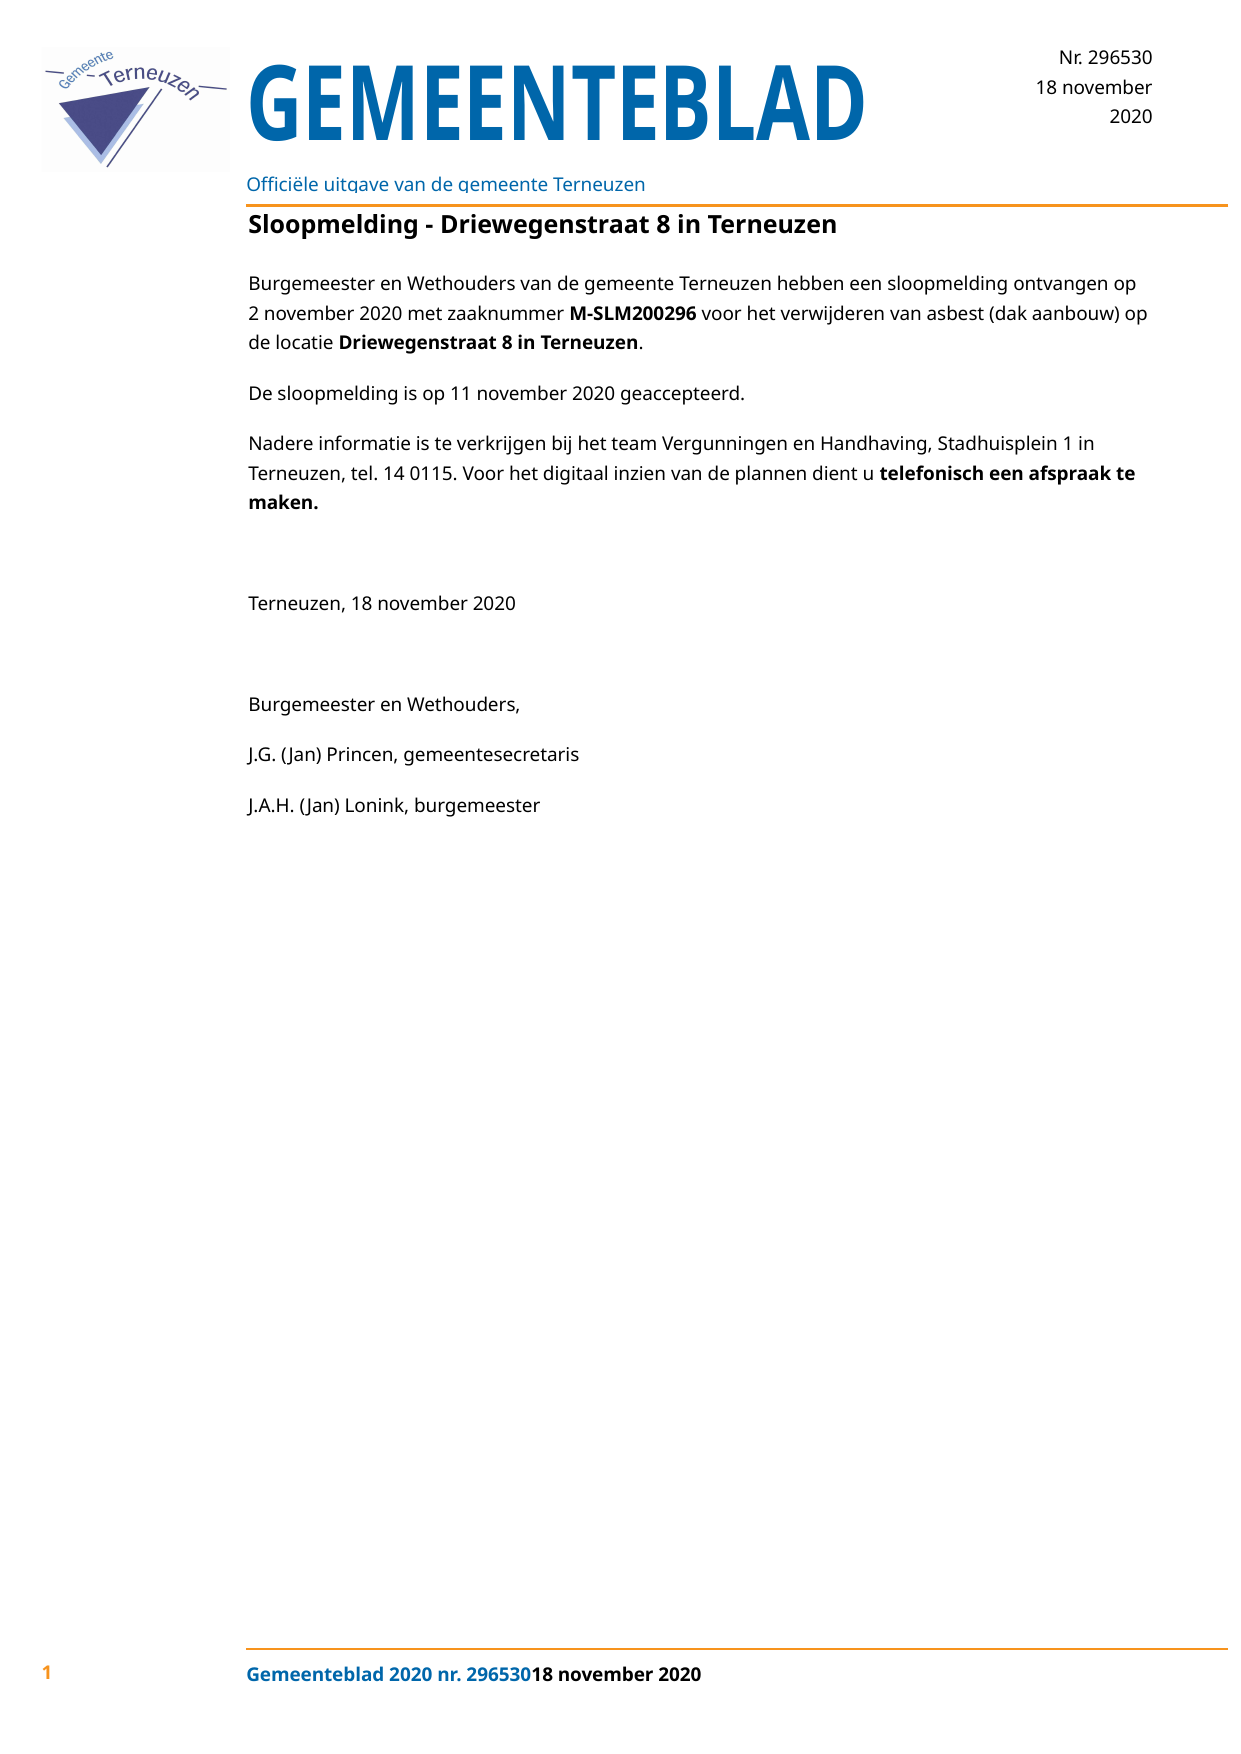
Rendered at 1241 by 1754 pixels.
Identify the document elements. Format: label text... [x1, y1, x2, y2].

picture [41, 47, 231, 172]
text Nadere informatie is te verkrijgen bij het team Vergunningen en Handhaving, Stadhuisplein 1 in Terneuzen, tel. 14 0115. Voor het digitaal inzien van de plannen dient u telefonisch een afspraak te maken. [248, 430, 1152, 515]
text J.A.H. (Jan) Lonink, burgemeester [248, 792, 1152, 818]
text Burgemeester en Wethouders, [248, 691, 1152, 717]
text Terneuzen, 18 november 2020 [248, 590, 1152, 616]
text Sloopmelding - Driewegenstraat 8 in Terneuzen [248, 207, 1152, 241]
text J.G. (Jan) Princen, gemeentesecretaris [248, 742, 1152, 767]
text Burgemeester en Wethouders van de gemeente Terneuzen hebben een sloopmelding ontvangen op 2 november 2020 met zaaknummer M-SLM200296 voor het verwijderen van asbest (dak aanbouw) op de locatie Driewegenstraat 8 in Terneuzen. [248, 270, 1152, 355]
text De sloopmelding is op 11 november 2020 geaccepteerd. [248, 380, 1152, 406]
